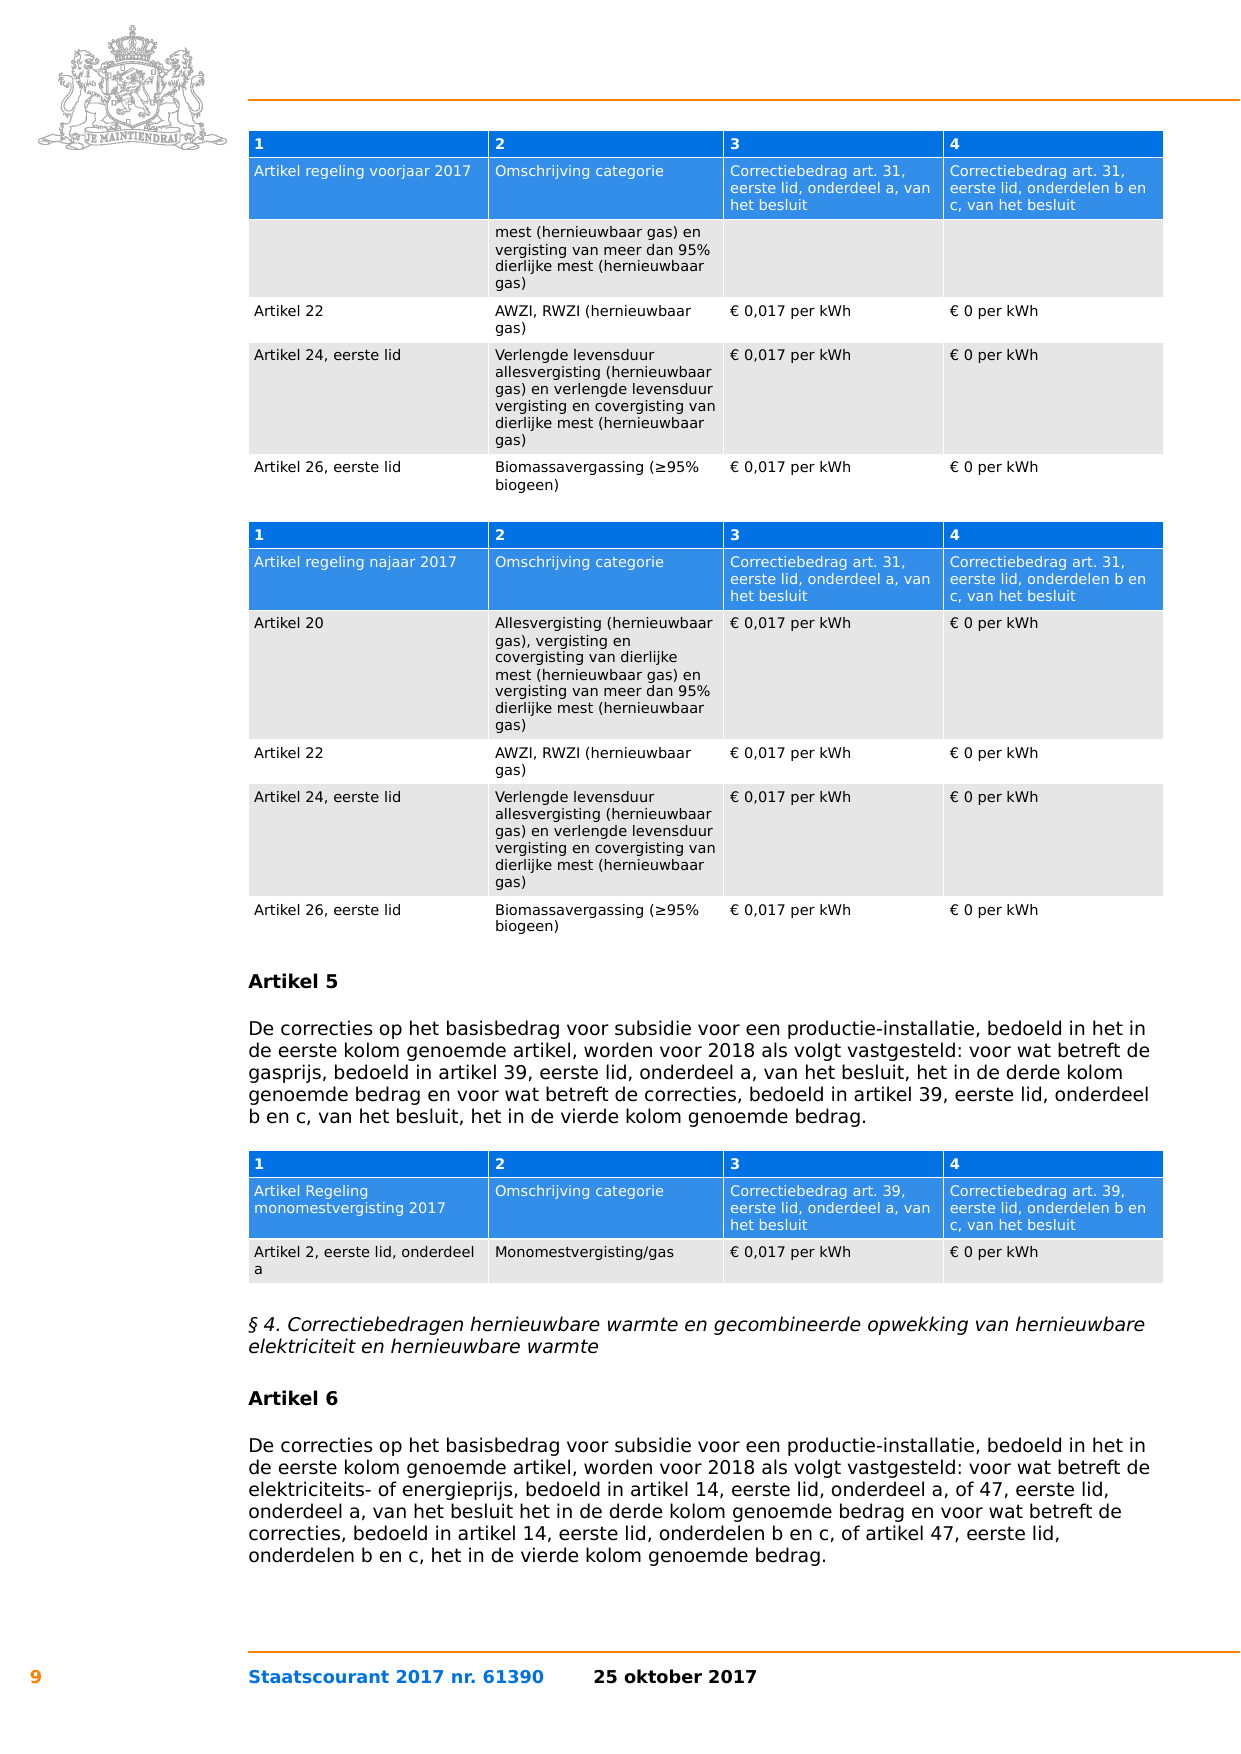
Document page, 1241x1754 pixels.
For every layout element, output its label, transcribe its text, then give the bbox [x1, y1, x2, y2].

table_cell Omschrijving categorie [489, 158, 723, 219]
table_cell Artikel 22 [249, 298, 488, 341]
table_cell Artikel 24, eerste lid [249, 784, 488, 896]
table_cell € 0 per kWh [944, 343, 1163, 454]
table_cell € 0,017 per kWh [724, 455, 943, 498]
subtitle Artikel 5 [248, 971, 1163, 993]
table_header 1 [249, 1151, 488, 1177]
table_cell Artikel 26, eerste lid [249, 455, 488, 498]
table_cell Artikel 2, eerste lid, onderdeel a [249, 1240, 488, 1283]
table_cell € 0,017 per kWh [724, 784, 943, 896]
table_cell Artikel 22 [249, 740, 488, 783]
table_header 2 [489, 522, 723, 548]
text De correcties op het basisbedrag voor subsidie voor een productie-installatie, bedoeld in het in de eerste kolom genoemde artikel, worden voor 2018 als volgt vastgesteld: voor wat betreft de elektriciteits- of energieprijs, bedoeld in artikel 14, eerste lid, onderdeel a, of 47, eerste lid, onderdeel a, van het besluit het in de derde kolom genoemde bedrag en voor wat betreft de correcties, bedoeld in artikel 14, eerste lid, onderdelen b en c, of artikel 47, eerste lid, onderdelen b en c, het in de vierde kolom genoemde bedrag. [248, 1435, 1163, 1567]
table_cell Correctiebedrag art. 31, eerste lid, onderdelen b en c, van het besluit [944, 158, 1163, 219]
table_cell Artikel 20 [249, 611, 488, 739]
text De correcties op het basisbedrag voor subsidie voor een productie-installatie, bedoeld in het in de eerste kolom genoemde artikel, worden voor 2018 als volgt vastgesteld: voor wat betreft de gasprijs, bedoeld in artikel 39, eerste lid, onderdeel a, van het besluit, het in de derde kolom genoemde bedrag en voor wat betreft de correcties, bedoeld in artikel 39, eerste lid, onderdeel b en c, van het besluit, het in de vierde kolom genoemde bedrag. [248, 1018, 1163, 1128]
table_cell Correctiebedrag art. 31, eerste lid, onderdeel a, van het besluit [724, 158, 943, 219]
table_cell Omschrijving categorie [489, 549, 723, 610]
table_cell Artikel Regeling monomestvergisting 2017 [249, 1178, 488, 1238]
table_cell Artikel regeling voorjaar 2017 [249, 158, 488, 219]
table_header 4 [944, 522, 1163, 548]
table_cell € 0,017 per kWh [724, 298, 943, 341]
table_cell € 0 per kWh [944, 784, 1163, 896]
table_cell € 0 per kWh [944, 455, 1163, 498]
table_cell Correctiebedrag art. 31, eerste lid, onderdeel a, van het besluit [724, 549, 943, 610]
subtitle § 4. Correctiebedragen hernieuwbare warmte en gecombineerde opwekking van hernieuwbare elektriciteit en hernieuwbare warmte [248, 1314, 1163, 1358]
table_cell € 0,017 per kWh [724, 897, 943, 940]
table_cell Allesvergisting (hernieuwbaar gas), vergisting en covergisting van dierlijke mest (hernieuwbaar gas) en vergisting van meer dan 95% dierlijke mest (hernieuwbaar gas) [489, 611, 723, 739]
table_cell Monomestvergisting/gas [489, 1240, 723, 1283]
table_cell € 0,017 per kWh [724, 611, 943, 739]
table_cell Artikel regeling najaar 2017 [249, 549, 488, 610]
table_header 2 [489, 131, 723, 157]
table_cell Verlengde levensduur allesvergisting (hernieuwbaar gas) en verlengde levensduur vergisting en covergisting van dierlijke mest (hernieuwbaar gas) [489, 343, 723, 454]
table_cell Verlengde levensduur allesvergisting (hernieuwbaar gas) en verlengde levensduur vergisting en covergisting van dierlijke mest (hernieuwbaar gas) [489, 784, 723, 896]
table_cell € 0 per kWh [944, 611, 1163, 739]
table_cell AWZI, RWZI (hernieuwbaar gas) [489, 740, 723, 783]
table_cell [944, 220, 1163, 297]
table_cell € 0 per kWh [944, 1240, 1163, 1283]
table_cell Correctiebedrag art. 31, eerste lid, onderdelen b en c, van het besluit [944, 549, 1163, 610]
table_cell Omschrijving categorie [489, 1178, 723, 1238]
table_header 1 [249, 522, 488, 548]
table_cell Correctiebedrag art. 39, eerste lid, onderdeel a, van het besluit [724, 1178, 943, 1238]
table_cell [249, 220, 488, 297]
table_cell € 0 per kWh [944, 897, 1163, 940]
table_cell Correctiebedrag art. 39, eerste lid, onderdelen b en c, van het besluit [944, 1178, 1163, 1238]
table_header 1 [249, 131, 488, 157]
table_cell AWZI, RWZI (hernieuwbaar gas) [489, 298, 723, 341]
table_cell Artikel 26, eerste lid [249, 897, 488, 940]
table_header 3 [724, 1151, 943, 1177]
table_header 2 [489, 1151, 723, 1177]
table_cell Biomassavergassing (≥95% biogeen) [489, 897, 723, 940]
table_header 3 [724, 131, 943, 157]
table_cell € 0,017 per kWh [724, 343, 943, 454]
subtitle Artikel 6 [248, 1388, 1163, 1410]
table_cell [724, 220, 943, 297]
table_header 3 [724, 522, 943, 548]
table_cell € 0 per kWh [944, 740, 1163, 783]
table_cell € 0,017 per kWh [724, 740, 943, 783]
table_header 4 [944, 1151, 1163, 1177]
table_header 4 [944, 131, 1163, 157]
table_cell mest (hernieuwbaar gas) en vergisting van meer dan 95% dierlijke mest (hernieuwbaar gas) [489, 220, 723, 297]
table_cell € 0 per kWh [944, 298, 1163, 341]
table_cell Biomassavergassing (≥95% biogeen) [489, 455, 723, 498]
table_cell € 0,017 per kWh [724, 1240, 943, 1283]
table_cell Artikel 24, eerste lid [249, 343, 488, 454]
picture [38, 25, 227, 150]
